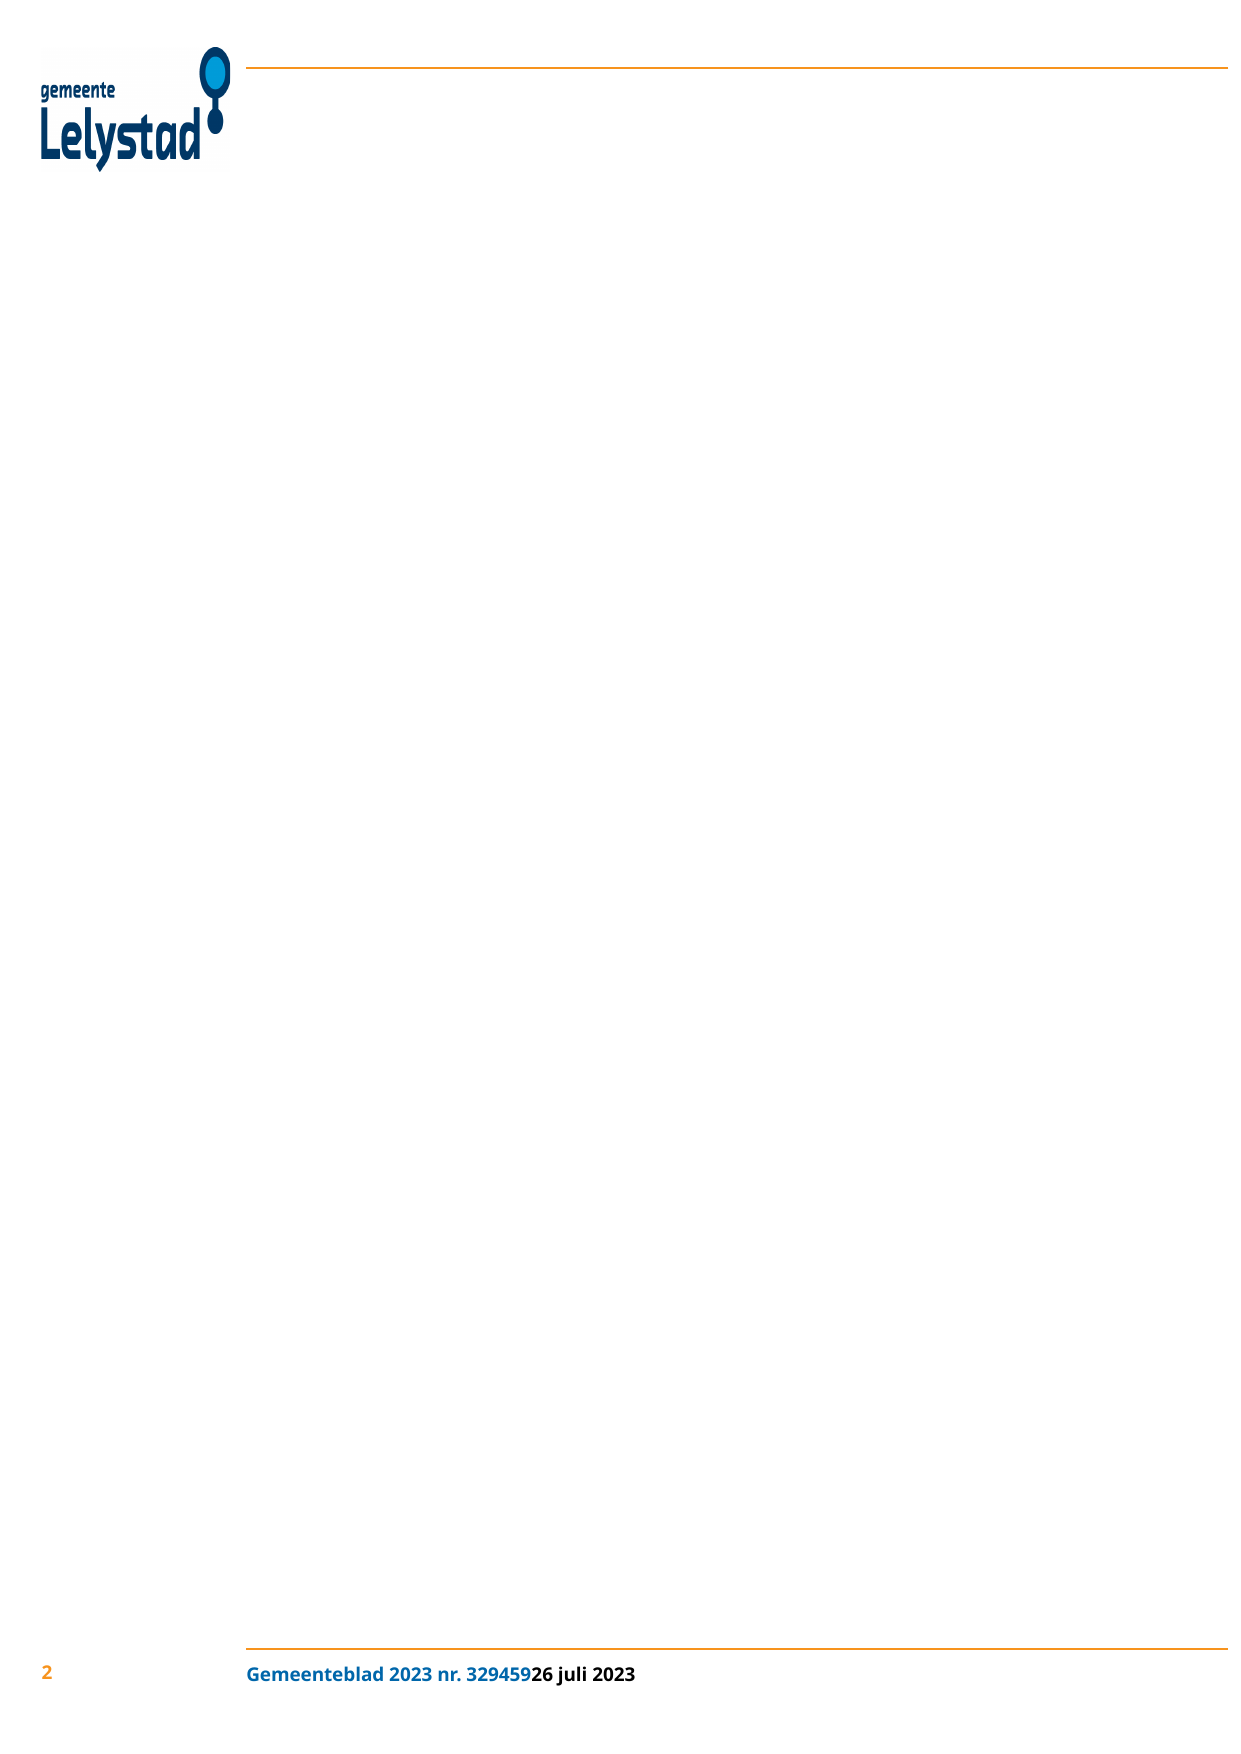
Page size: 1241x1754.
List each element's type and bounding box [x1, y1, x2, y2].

picture [41, 47, 231, 172]
